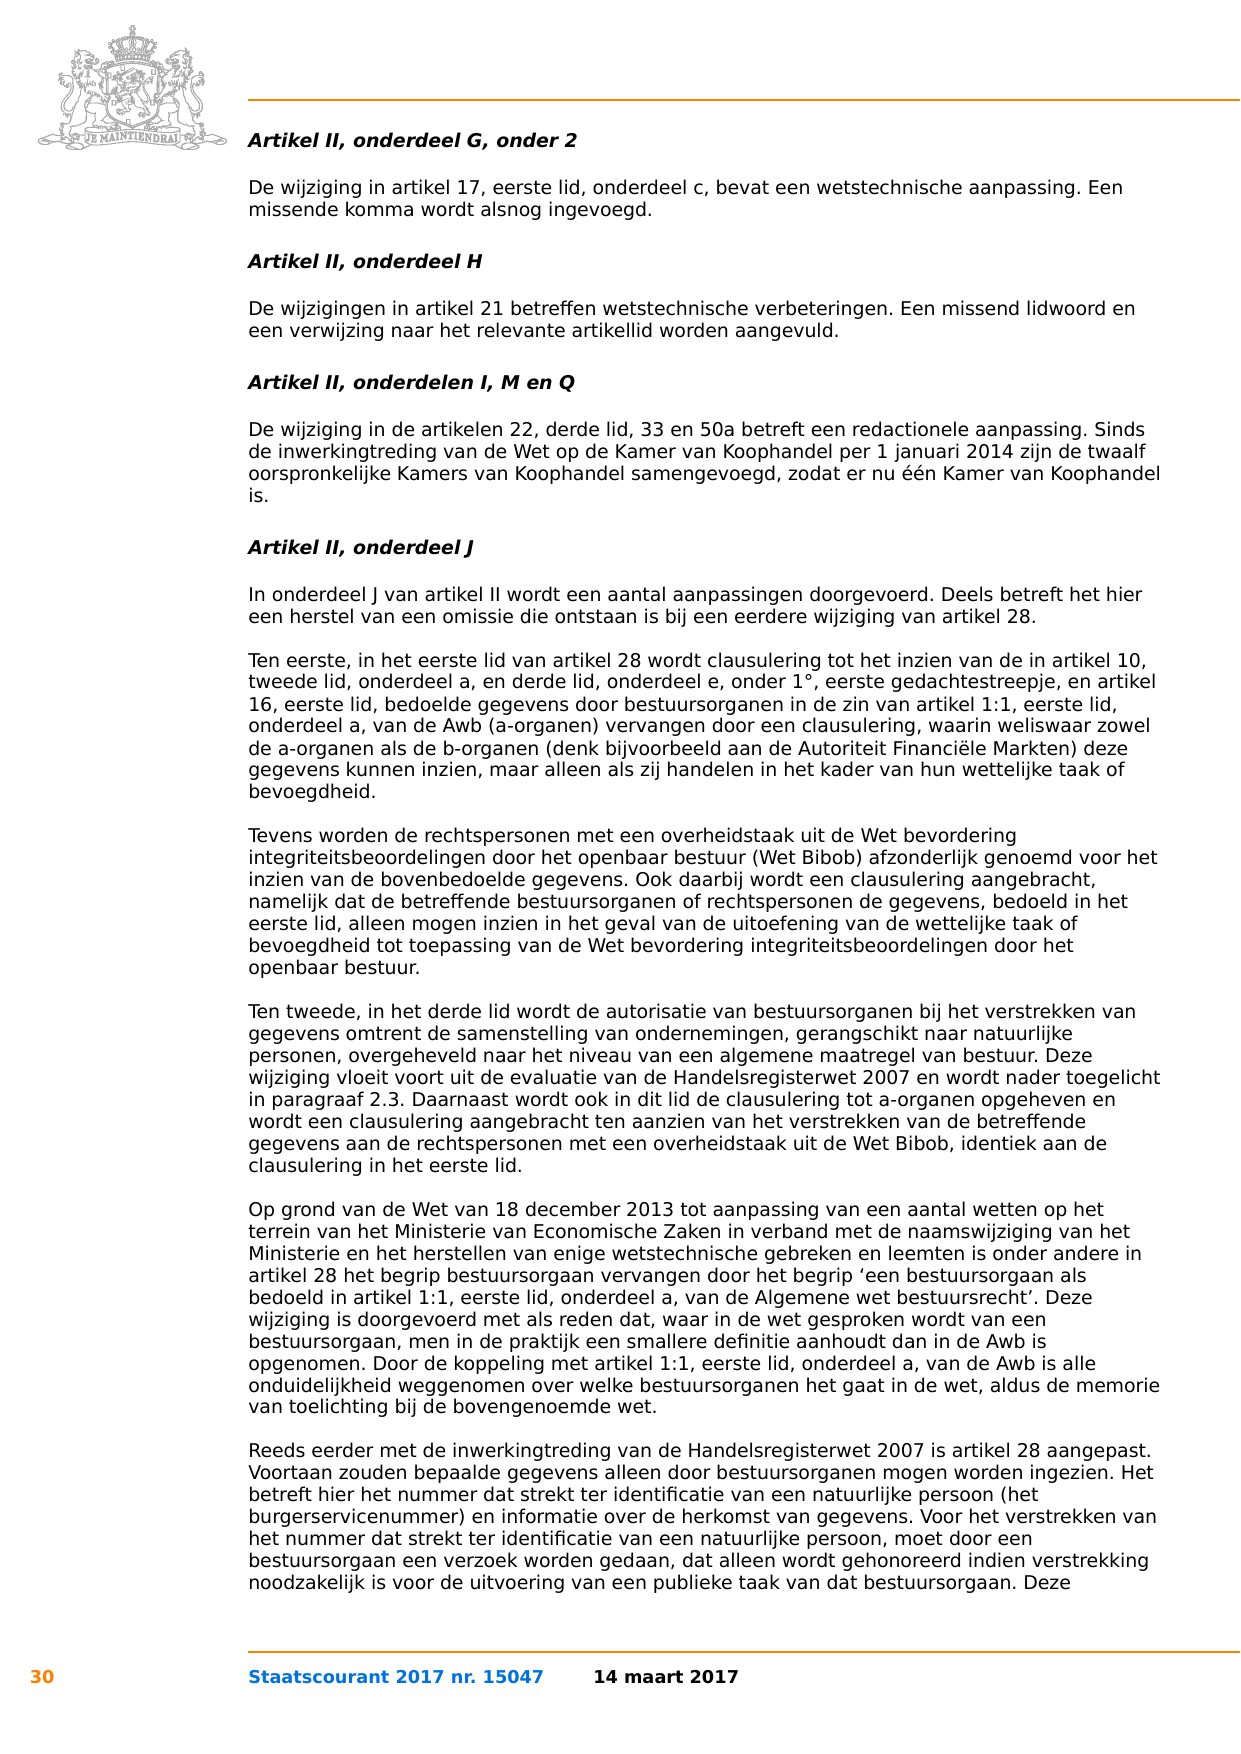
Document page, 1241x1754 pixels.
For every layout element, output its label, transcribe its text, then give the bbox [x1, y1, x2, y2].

text De wijziging in de artikelen 22, derde lid, 33 en 50a betreft een redactionele aanpassing. Sinds de inwerkingtreding van de Wet op de Kamer van Koophandel per 1 januari 2014 zijn de twaalf oorspronkelijke Kamers van Koophandel samengevoegd, zodat er nu één Kamer van Koophandel is. [248, 419, 1163, 507]
subtitle Artikel II, onderdeel G, onder 2 [248, 130, 1163, 152]
text Ten eerste, in het eerste lid van artikel 28 wordt clausulering tot het inzien van de in artikel 10, tweede lid, onderdeel a, en derde lid, onderdeel e, onder 1°, eerste gedachtestreepje, en artikel 16, eerste lid, bedoelde gegevens door bestuursorganen in de zin van artikel 1:1, eerste lid, onderdeel a, van de Awb (a-organen) vervangen door een clausulering, waarin weliswaar zowel de a-organen als de b-organen (denk bijvoorbeeld aan de Autoriteit Financiële Markten) deze gegevens kunnen inzien, maar alleen als zij handelen in het kader van hun wettelijke taak of bevoegdheid. [248, 649, 1163, 803]
text De wijziging in artikel 17, eerste lid, onderdeel c, bevat een wetstechnische aanpassing. Een missende komma wordt alsnog ingevoegd. [248, 177, 1163, 221]
subtitle Artikel II, onderdelen I, M en Q [248, 372, 1163, 394]
picture [38, 25, 227, 150]
text Op grond van de Wet van 18 december 2013 tot aanpassing van een aantal wetten op het terrein van het Ministerie van Economische Zaken in verband met de naamswijziging van het Ministerie en het herstellen van enige wetstechnische gebreken en leemten is onder andere in artikel 28 het begrip bestuursorgaan vervangen door het begrip ‘een bestuursorgaan als bedoeld in artikel 1:1, eerste lid, onderdeel a, van de Algemene wet bestuursrecht’. Deze wijziging is doorgevoerd met als reden dat, waar in de wet gesproken wordt van een bestuursorgaan, men in de praktijk een smallere definitie aanhoudt dan in de Awb is opgenomen. Door de koppeling met artikel 1:1, eerste lid, onderdeel a, van de Awb is alle onduidelijkheid weggenomen over welke bestuursorganen het gaat in de wet, aldus de memorie van toelichting bij de bovengenoemde wet. [248, 1199, 1163, 1418]
text Reeds eerder met de inwerkingtreding van de Handelsregisterwet 2007 is artikel 28 aangepast. Voortaan zouden bepaalde gegevens alleen door bestuursorganen mogen worden ingezien. Het betreft hier het nummer dat strekt ter identificatie van een natuurlijke persoon (het burgerservicenummer) en informatie over de herkomst van gegevens. Voor het verstrekken van het nummer dat strekt ter identificatie van een natuurlijke persoon, moet door een bestuursorgaan een verzoek worden gedaan, dat alleen wordt gehonoreerd indien verstrekking noodzakelijk is voor de uitvoering van een publieke taak van dat bestuursorgaan. Deze [248, 1440, 1163, 1594]
text In onderdeel J van artikel II wordt een aantal aanpassingen doorgevoerd. Deels betreft het hier een herstel van een omissie die ontstaan is bij een eerdere wijziging van artikel 28. [248, 584, 1163, 628]
text Ten tweede, in het derde lid wordt de autorisatie van bestuursorganen bij het verstrekken van gegevens omtrent de samenstelling van ondernemingen, gerangschikt naar natuurlijke personen, overgeheveld naar het niveau van een algemene maatregel van bestuur. Deze wijziging vloeit voort uit de evaluatie van de Handelsregisterwet 2007 en wordt nader toegelicht in paragraaf 2.3. Daarnaast wordt ook in dit lid de clausulering tot a-organen opgeheven en wordt een clausulering aangebracht ten aanzien van het verstrekken van de betreffende gegevens aan de rechtspersonen met een overheidstaak uit de Wet Bibob, identiek aan de clausulering in het eerste lid. [248, 1001, 1163, 1177]
subtitle Artikel II, onderdeel J [248, 537, 1163, 559]
text Tevens worden de rechtspersonen met een overheidstaak uit de Wet bevordering integriteitsbeoordelingen door het openbaar bestuur (Wet Bibob) afzonderlijk genoemd voor het inzien van de bovenbedoelde gegevens. Ook daarbij wordt een clausulering aangebracht, namelijk dat de betreffende bestuursorganen of rechtspersonen de gegevens, bedoeld in het eerste lid, alleen mogen inzien in het geval van de uitoefening van de wettelijke taak of bevoegdheid tot toepassing van de Wet bevordering integriteitsbeoordelingen door het openbaar bestuur. [248, 825, 1163, 979]
text De wijzigingen in artikel 21 betreffen wetstechnische verbeteringen. Een missend lidwoord en een verwijzing naar het relevante artikellid worden aangevuld. [248, 298, 1163, 342]
subtitle Artikel II, onderdeel H [248, 251, 1163, 273]
